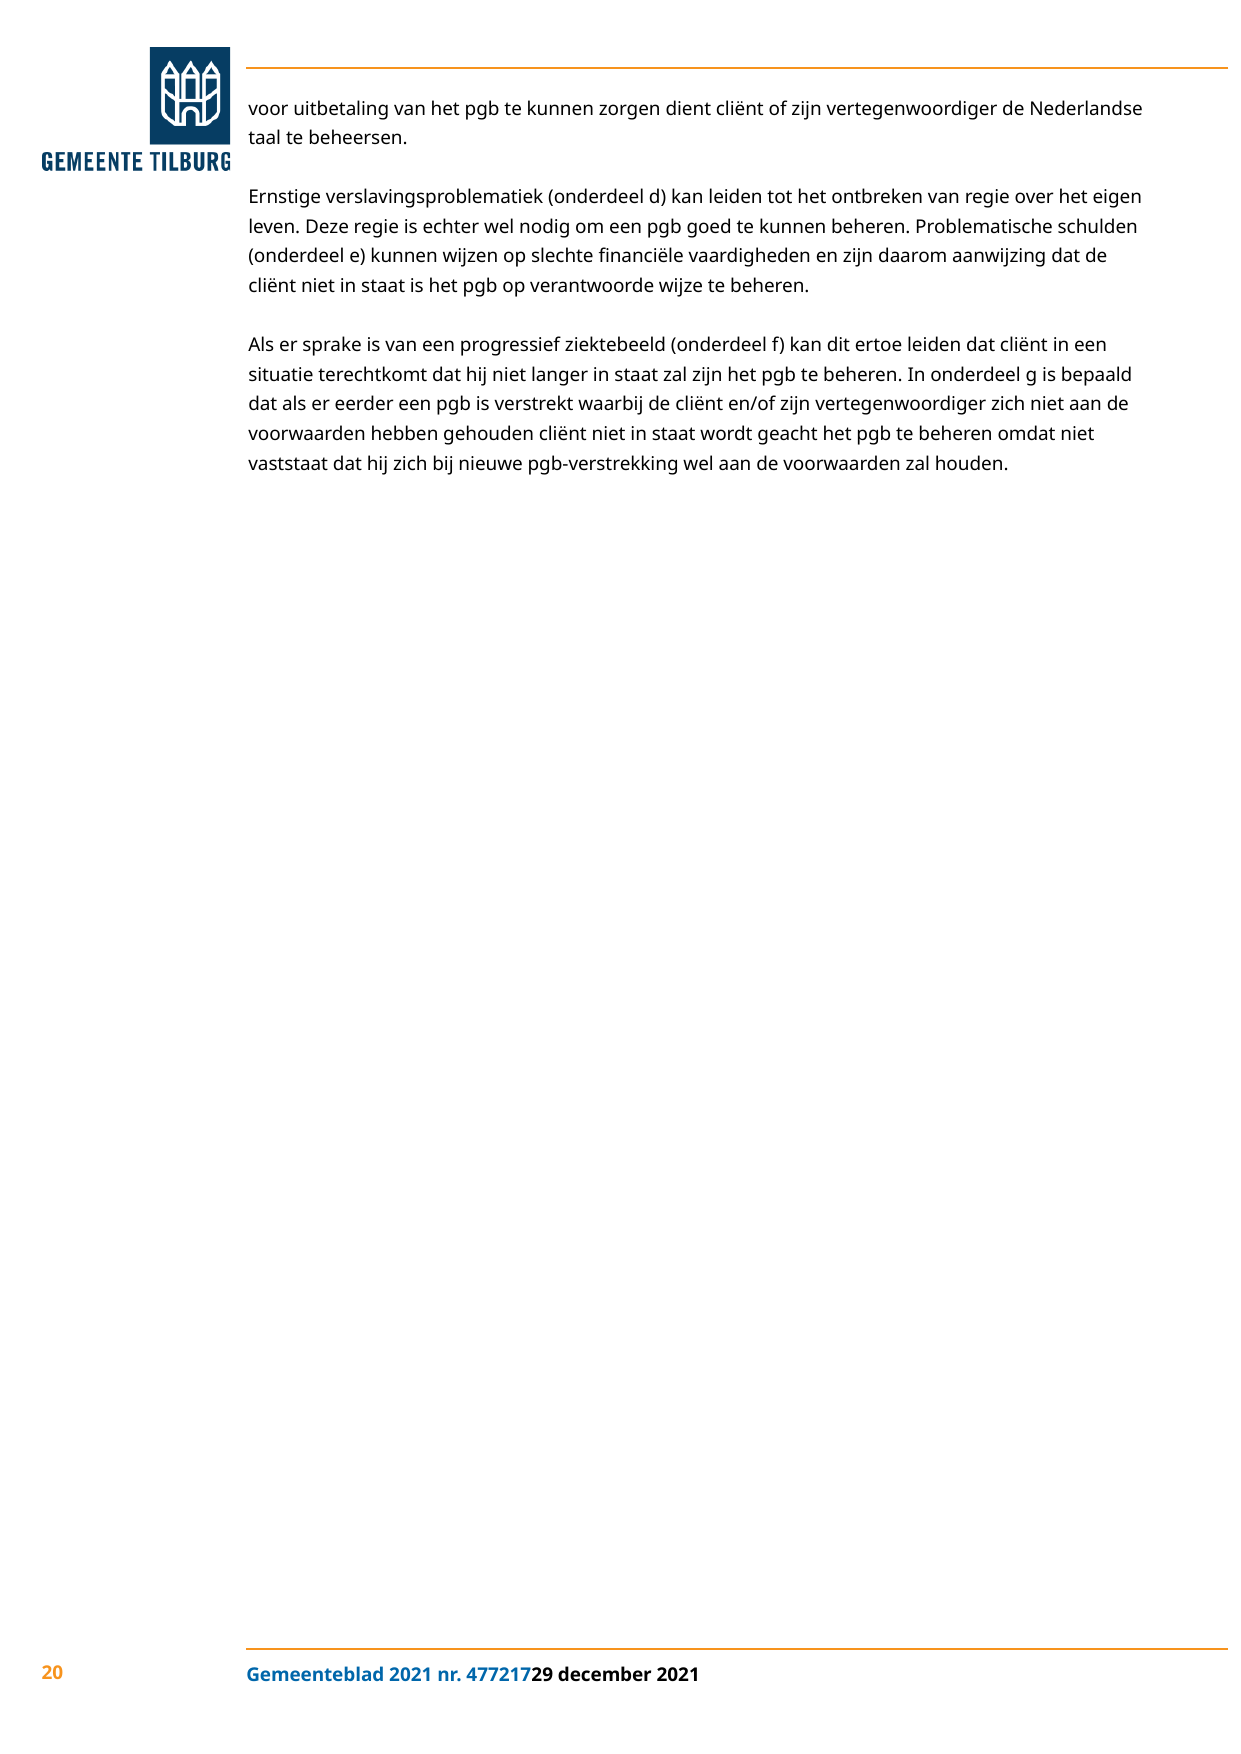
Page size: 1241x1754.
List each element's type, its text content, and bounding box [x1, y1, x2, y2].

text Ernstige verslavingsproblematiek (onderdeel d) kan leiden tot het ontbreken van regie over het eigen leven. Deze regie is echter wel nodig om een pgb goed te kunnen beheren. Problematische schulden (onderdeel e) kunnen wijzen op slechte financiële vaardigheden en zijn daarom aanwijzing dat de cliënt niet in staat is het pgb op verantwoorde wijze te beheren. [248, 183, 1152, 298]
text Als er sprake is van een progressief ziektebeeld (onderdeel f) kan dit ertoe leiden dat cliënt in een situatie terechtkomt dat hij niet langer in staat zal zijn het pgb te beheren. In onderdeel g is bepaald dat als er eerder een pgb is verstrekt waarbij de cliënt en/of zijn vertegenwoordiger zich niet aan de voorwaarden hebben gehouden cliënt niet in staat wordt geacht het pgb te beheren omdat niet vaststaat dat hij zich bij nieuwe pgb-verstrekking wel aan de voorwaarden zal houden. [248, 331, 1152, 476]
text voor uitbetaling van het pgb te kunnen zorgen dient cliënt of zijn vertegenwoordiger de Nederlandse taal te beheersen. [248, 95, 1152, 150]
picture [41, 47, 231, 172]
